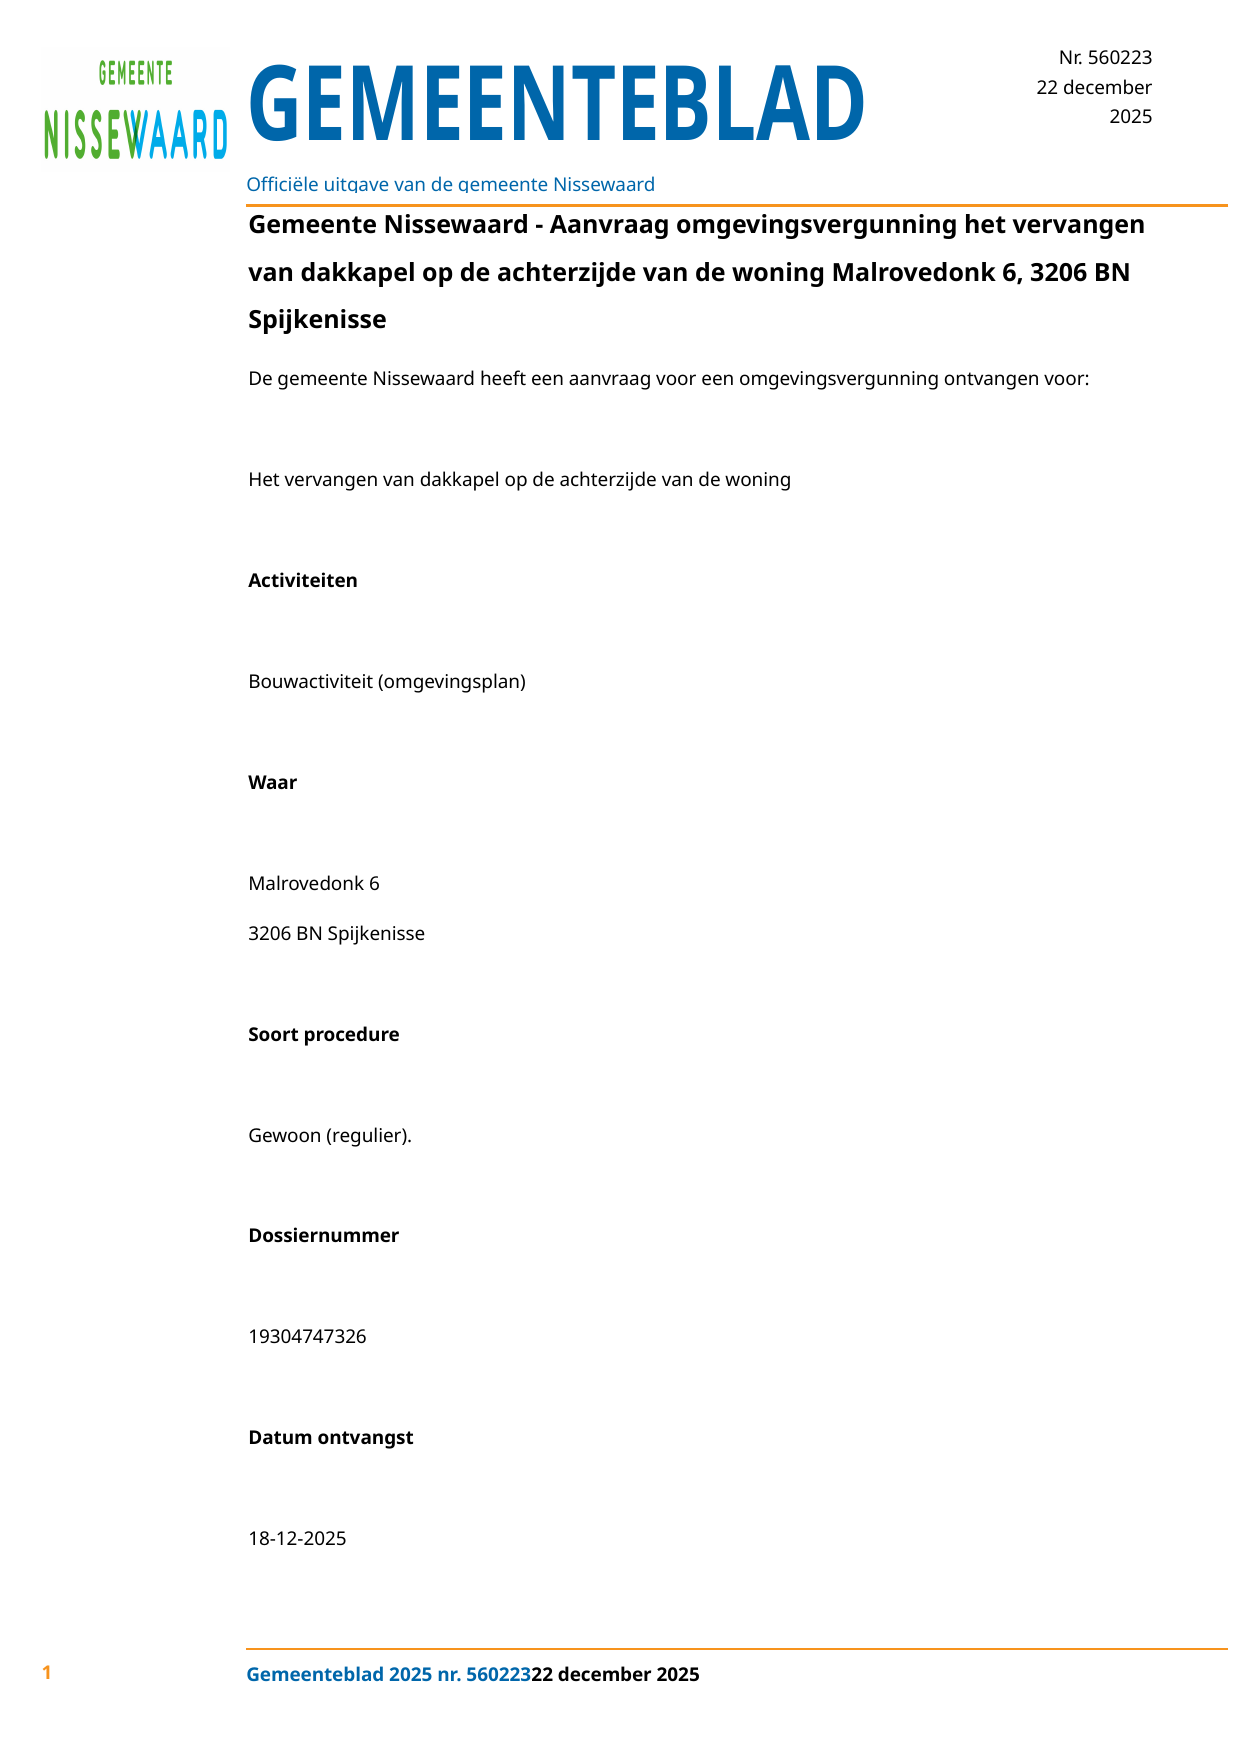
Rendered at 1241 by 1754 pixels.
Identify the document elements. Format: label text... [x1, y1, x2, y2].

text Bouwactiviteit (omgevingsplan) [248, 668, 1152, 694]
text Gewoon (regulier). [248, 1122, 1152, 1147]
text Activiteiten [248, 567, 1152, 593]
text Gemeente Nissewaard - Aanvraag omgevingsvergunning het vervangen van dakkapel op de achterzijde van de woning Malrovedonk 6, 3206 BN Spijkenisse [248, 207, 1152, 336]
text De gemeente Nissewaard heeft een aanvraag voor een omgevingsvergunning ontvangen voor: [248, 366, 1152, 391]
text Malrovedonk 6 [248, 870, 1152, 895]
text 3206 BN Spijkenisse [248, 920, 1152, 946]
text 19304747326 [248, 1323, 1152, 1349]
text Soort procedure [248, 1021, 1152, 1047]
text Waar [248, 769, 1152, 794]
text Datum ontvangst [248, 1424, 1152, 1450]
text Het vervangen van dakkapel op de achterzijde van de woning [248, 466, 1152, 492]
text 18-12-2025 [248, 1525, 1152, 1551]
text Dossiernummer [248, 1223, 1152, 1248]
picture [41, 47, 231, 172]
